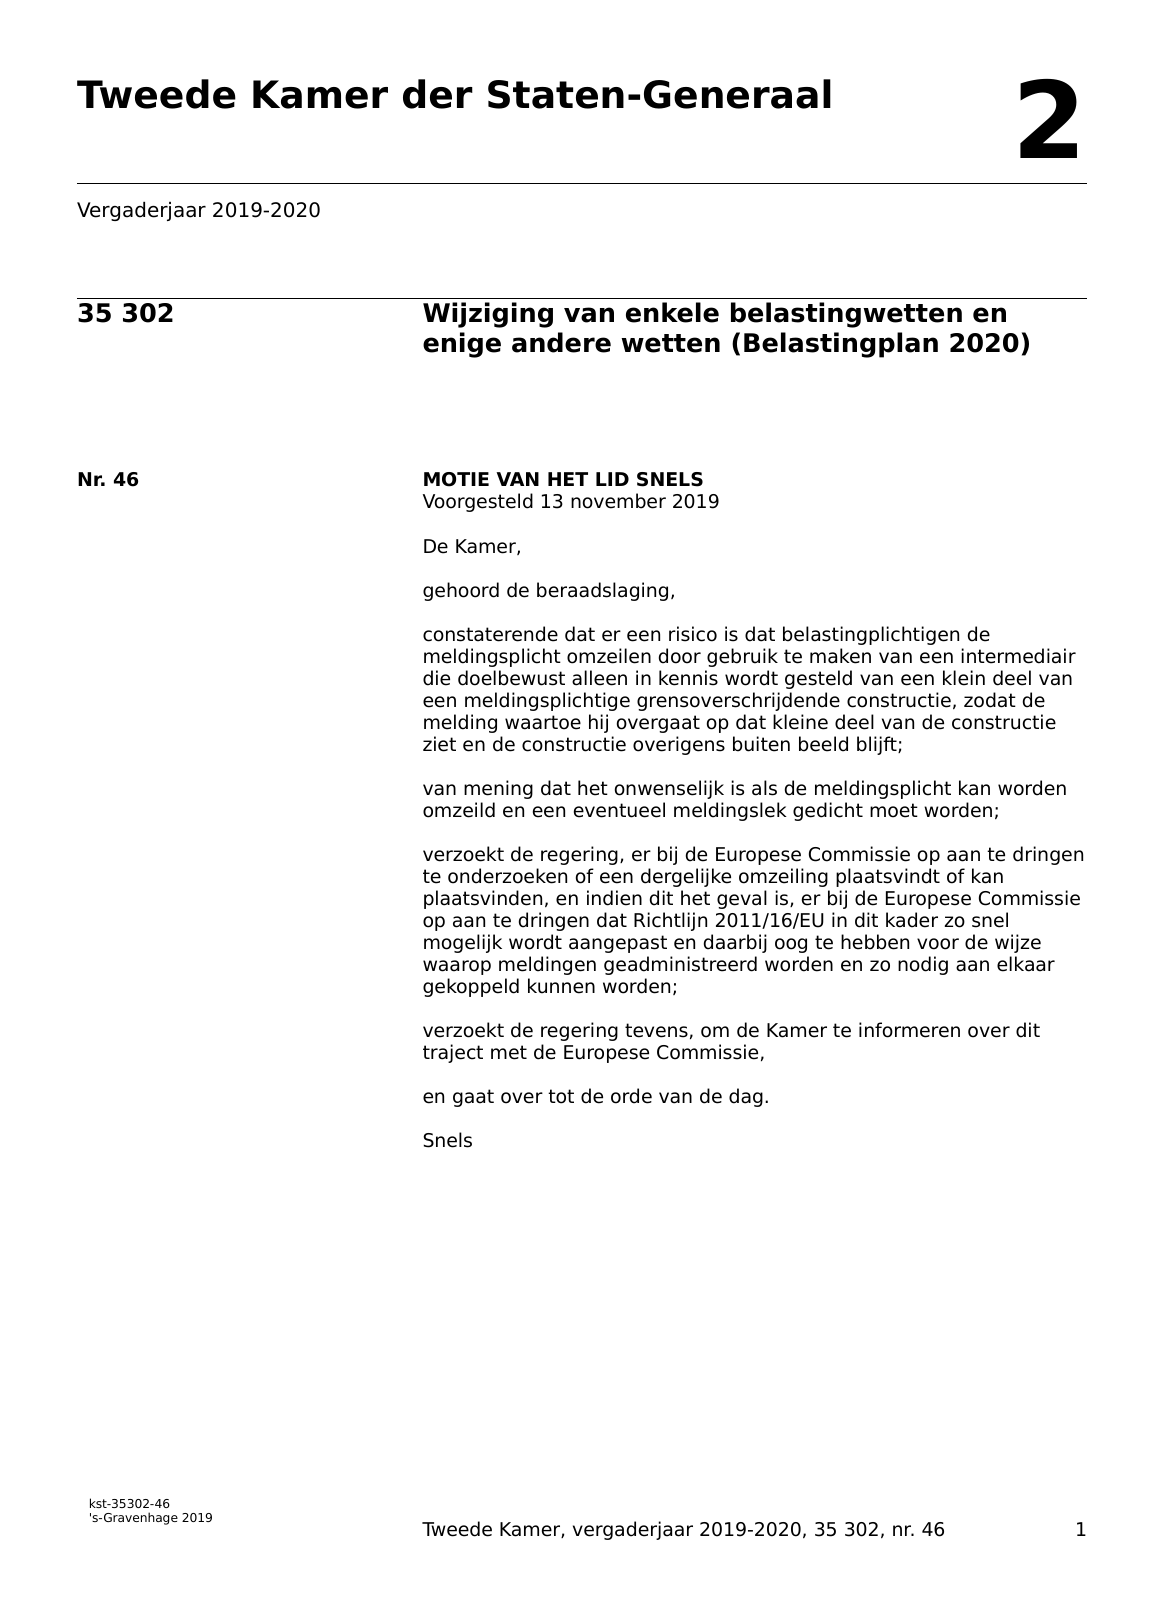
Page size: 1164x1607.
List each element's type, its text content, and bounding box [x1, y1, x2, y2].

subtitle Nr. 46 MOTIE VAN HET LID SNELS [77, 469, 1087, 491]
text verzoekt de regering tevens, om de Kamer te informeren over dit traject met de Europese Commissie, [422, 1020, 1087, 1064]
text verzoekt de regering, er bij de Europese Commissie op aan te dringen te onderzoeken of een dergelijke omzeiling plaatsvindt of kan plaatsvinden, en indien dit het geval is, er bij de Europese Commissie op aan te dringen dat Richtlijn 2011/16/EU in dit kader zo snel mogelijk wordt aangepast en daarbij oog te hebben voor de wijze waarop meldingen geadministreerd worden en zo nodig aan elkaar gekoppeld kunnen worden; [422, 844, 1087, 998]
table_header Tweede Kamer der Staten-Generaal [77, 59, 886, 183]
text kst-35302-46 [88, 1497, 323, 1511]
text constaterende dat er een risico is dat belastingplichtigen de meldingsplicht omzeilen door gebruik te maken van een intermediair die doelbewust alleen in kennis wordt gesteld van een klein deel van een meldingsplichtige grensoverschrijdende constructie, zodat de melding waartoe hij overgaat op dat kleine deel van de constructie ziet en de constructie overigens buiten beeld blijft; [422, 624, 1087, 756]
text De Kamer, [422, 536, 1087, 557]
table_cell Vergaderjaar 2019-2020 [77, 184, 1087, 298]
text Snels [422, 1130, 1087, 1152]
text en gaat over tot de orde van de dag. [422, 1086, 1087, 1108]
table_header 2 [886, 59, 1087, 183]
text 's-Gravenhage 2019 [88, 1511, 323, 1525]
text Voorgesteld 13 november 2019 [422, 491, 1087, 513]
subtitle 35 302 Wijziging van enkele belastingwetten en enige andere wetten (Belastingplan 2020) [77, 299, 1087, 358]
text van mening dat het onwenselijk is als de meldingsplicht kan worden omzeild en een eventueel meldingslek gedicht moet worden; [422, 778, 1087, 822]
text gehoord de beraadslaging, [422, 580, 1087, 602]
